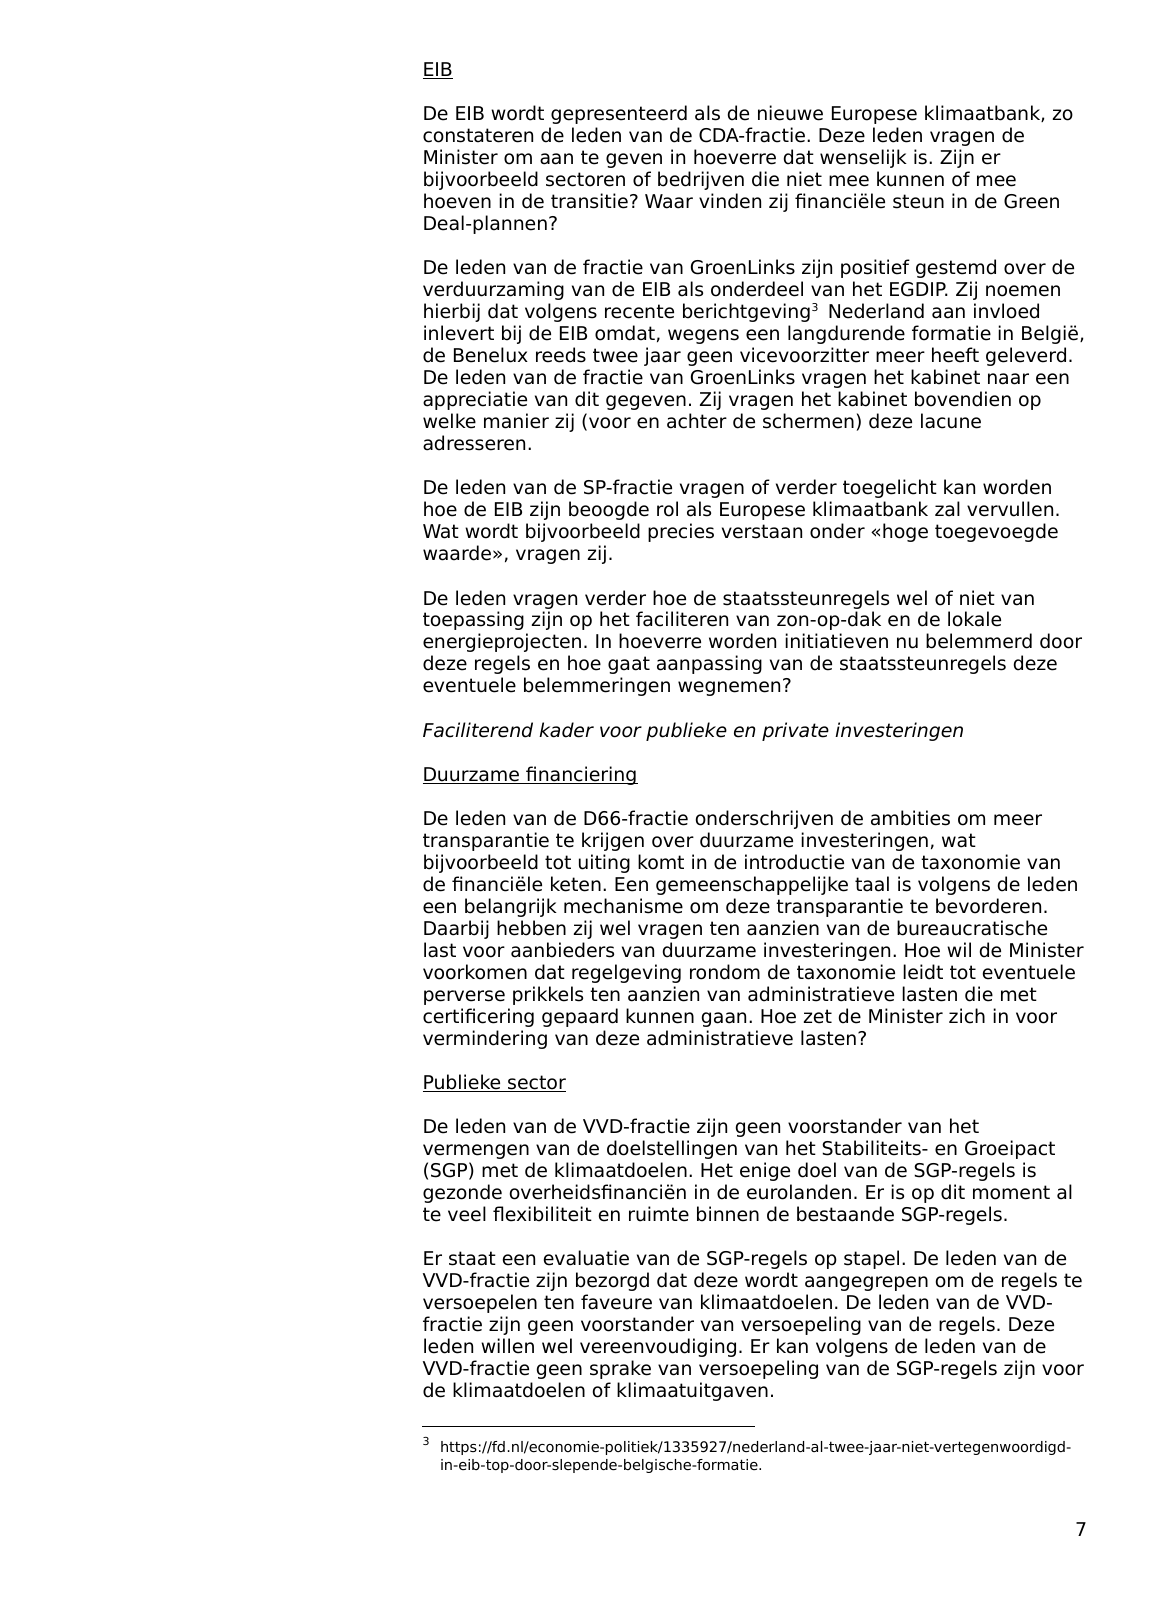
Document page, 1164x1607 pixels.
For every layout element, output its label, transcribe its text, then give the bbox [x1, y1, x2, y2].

subtitle Publieke sector [422, 1072, 1087, 1094]
subtitle EIB [422, 59, 1087, 81]
text De leden van de VVD-fractie zijn geen voorstander van het vermengen van de doelstellingen van het Stabiliteits- en Groeipact (SGP) met de klimaatdoelen. Het enige doel van de SGP-regels is gezonde overheidsfinanciën in de eurolanden. Er is op dit moment al te veel flexibiliteit en ruimte binnen de bestaande SGP-regels. [422, 1116, 1087, 1226]
subtitle Duurzame financiering [422, 764, 1087, 786]
text De leden vragen verder hoe de staatssteunregels wel of niet van toepassing zijn op het faciliteren van zon-op-dak en de lokale energieprojecten. In hoeverre worden initiatieven nu belemmerd door deze regels en hoe gaat aanpassing van de staatssteunregels deze eventuele belemmeringen wegnemen? [422, 587, 1087, 697]
text De leden van de fractie van GroenLinks zijn positief gestemd over de verduurzaming van de EIB als onderdeel van het EGDIP. Zij noemen hierbij dat volgens recente berichtgeving Nederland aan invloed inlevert bij de EIB omdat, wegens een langdurende formatie in België, de Benelux reeds twee jaar geen vicevoorzitter meer heeft geleverd. De leden van de fractie van GroenLinks vragen het kabinet naar een appreciatie van dit gegeven. Zij vragen het kabinet bovendien op welke manier zij (voor en achter de schermen) deze lacune adresseren. [422, 257, 1087, 455]
text De leden van de SP-fractie vragen of verder toegelicht kan worden hoe de EIB zijn beoogde rol als Europese klimaatbank zal vervullen. Wat wordt bijvoorbeeld precies verstaan onder «hoge toegevoegde waarde», vragen zij. [422, 477, 1087, 565]
text De leden van de D66-fractie onderschrijven de ambities om meer transparantie te krijgen over duurzame investeringen, wat bijvoorbeeld tot uiting komt in de introductie van de taxonomie van de financiële keten. Een gemeenschappelijke taal is volgens de leden een belangrijk mechanisme om deze transparantie te bevorderen. Daarbij hebben zij wel vragen ten aanzien van de bureaucratische last voor aanbieders van duurzame investeringen. Hoe wil de Minister voorkomen dat regelgeving rondom de taxonomie leidt tot eventuele perverse prikkels ten aanzien van administratieve lasten die met certificering gepaard kunnen gaan. Hoe zet de Minister zich in voor vermindering van deze administratieve lasten? [422, 808, 1087, 1049]
text Er staat een evaluatie van de SGP-regels op stapel. De leden van de VVD-fractie zijn bezorgd dat deze wordt aangegrepen om de regels te versoepelen ten faveure van klimaatdoelen. De leden van de VVD-fractie zijn geen voorstander van versoepeling van de regels. Deze leden willen wel vereenvoudiging. Er kan volgens de leden van de VVD-fractie geen sprake van versoepeling van de SGP-regels zijn voor de klimaatdoelen of klimaatuitgaven. [422, 1248, 1087, 1402]
text De EIB wordt gepresenteerd als de nieuwe Europese klimaatbank, zo constateren de leden van de CDA-fractie. Deze leden vragen de Minister om aan te geven in hoeverre dat wenselijk is. Zijn er bijvoorbeeld sectoren of bedrijven die niet mee kunnen of mee hoeven in de transitie? Waar vinden zij financiële steun in de Green Deal-plannen? [422, 103, 1087, 235]
text https://fd.nl/economie-politiek/1335927/nederland-al-twee-jaar-niet-vertegenwoordigd-in-eib-top-door-slepende-belgische-formatie. [422, 1435, 1087, 1474]
subtitle Faciliterend kader voor publieke en private investeringen [422, 719, 1087, 741]
